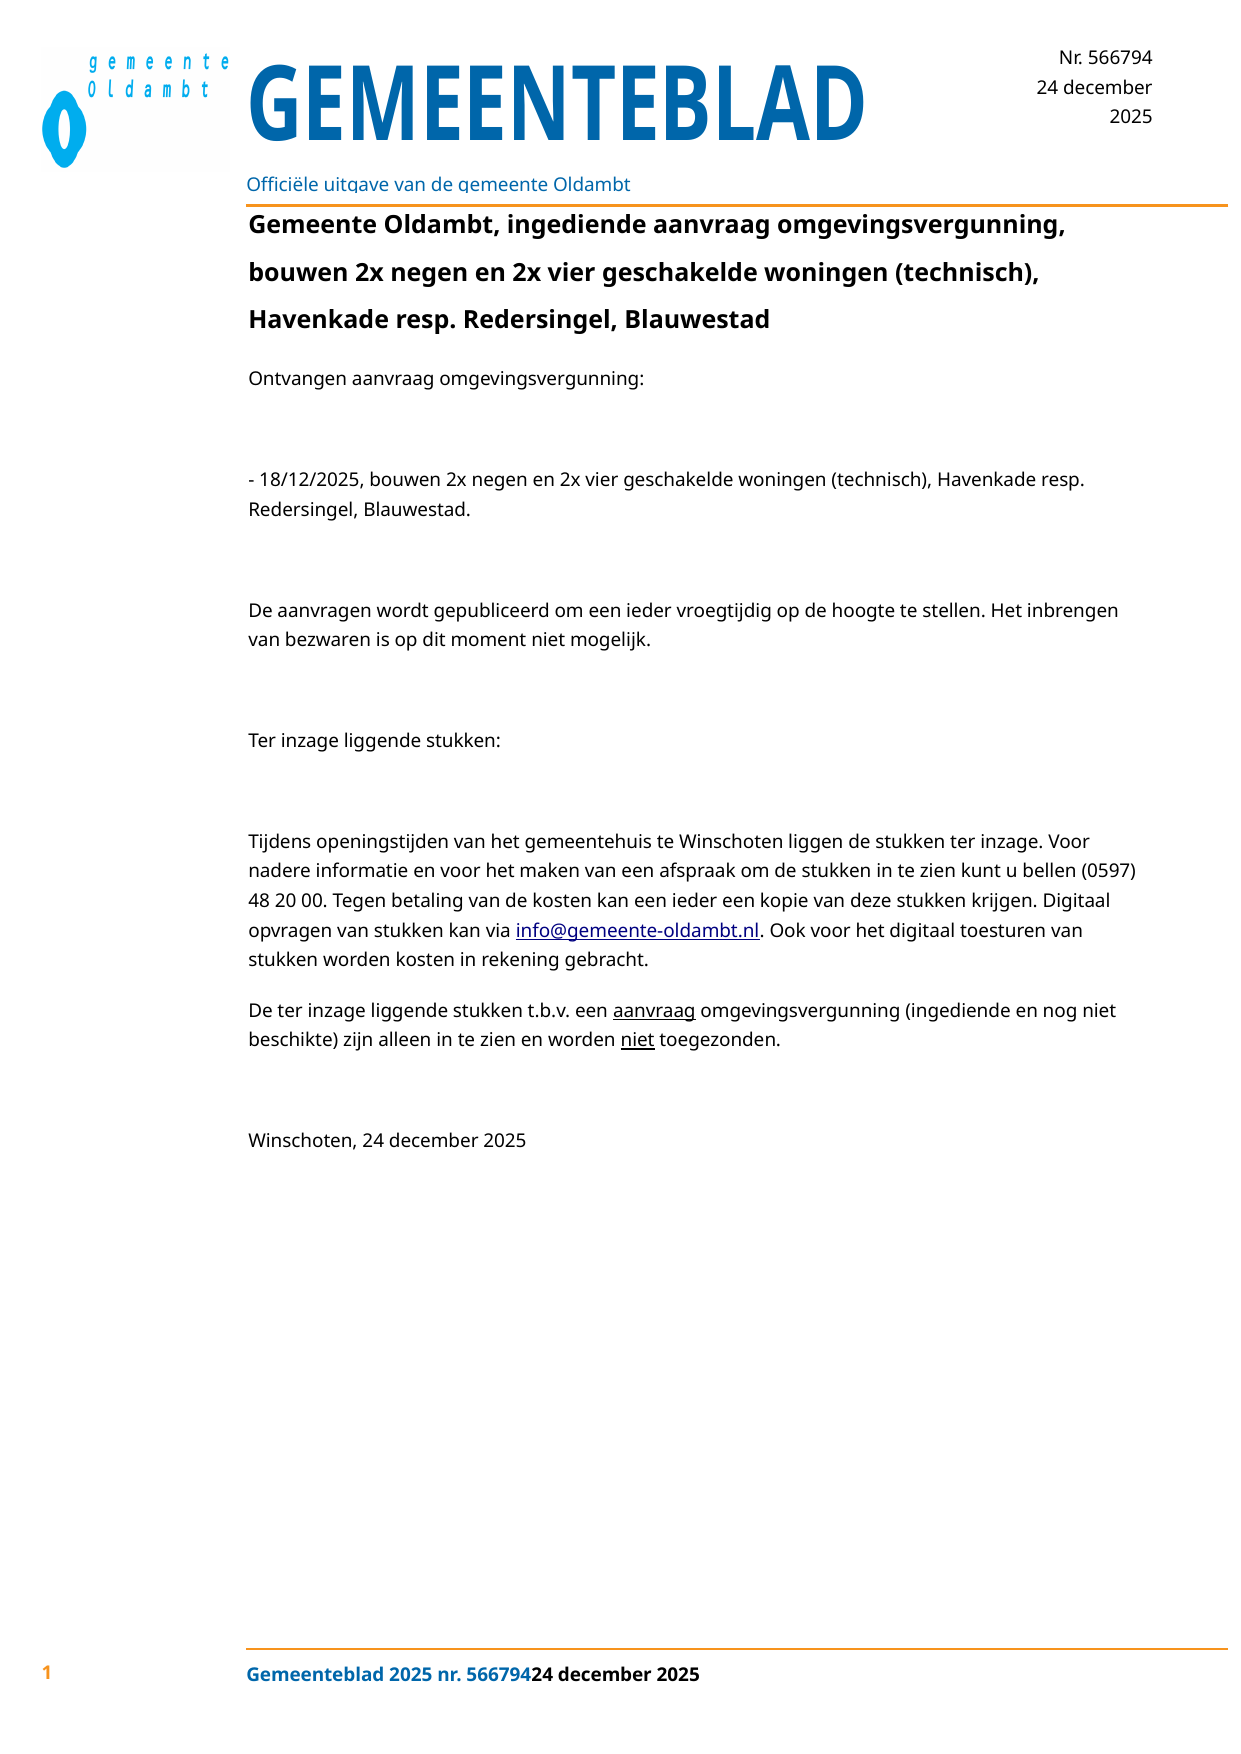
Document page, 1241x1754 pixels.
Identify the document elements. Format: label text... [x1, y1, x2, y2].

text Winschoten, 24 december 2025 [248, 1127, 1152, 1153]
text De aanvragen wordt gepubliceerd om een ieder vroegtijdig op de hoogte te stellen. Het inbrengen van bezwaren is op dit moment niet mogelijk. [248, 597, 1152, 652]
text Tijdens openingstijden van het gemeentehuis te Winschoten liggen de stukken ter inzage. Voor nadere informatie en voor het maken van een afspraak om de stukken in te zien kunt u bellen (0597) 48 20 00. Tegen betaling van de kosten kan een ieder een kopie van deze stukken krijgen. Digitaal opvragen van stukken kan via info@gemeente-oldambt.nl. Ook voor het digitaal toesturen van stukken worden kosten in rekening gebracht. [248, 828, 1152, 972]
text Gemeente Oldambt, ingediende aanvraag omgevingsvergunning, bouwen 2x negen en 2x vier geschakelde woningen (technisch), Havenkade resp. Redersingel, Blauwestad [248, 207, 1152, 336]
picture [41, 47, 231, 172]
text - 18/12/2025, bouwen 2x negen en 2x vier geschakelde woningen (technisch), Havenkade resp. Redersingel, Blauwestad. [248, 466, 1152, 522]
text Ontvangen aanvraag omgevingsvergunning: [248, 366, 1152, 391]
text Ter inzage liggende stukken: [248, 727, 1152, 753]
text De ter inzage liggende stukken t.b.v. een aanvraag omgevingsvergunning (ingediende en nog niet beschikte) zijn alleen in te zien en worden niet toegezonden. [248, 997, 1152, 1052]
